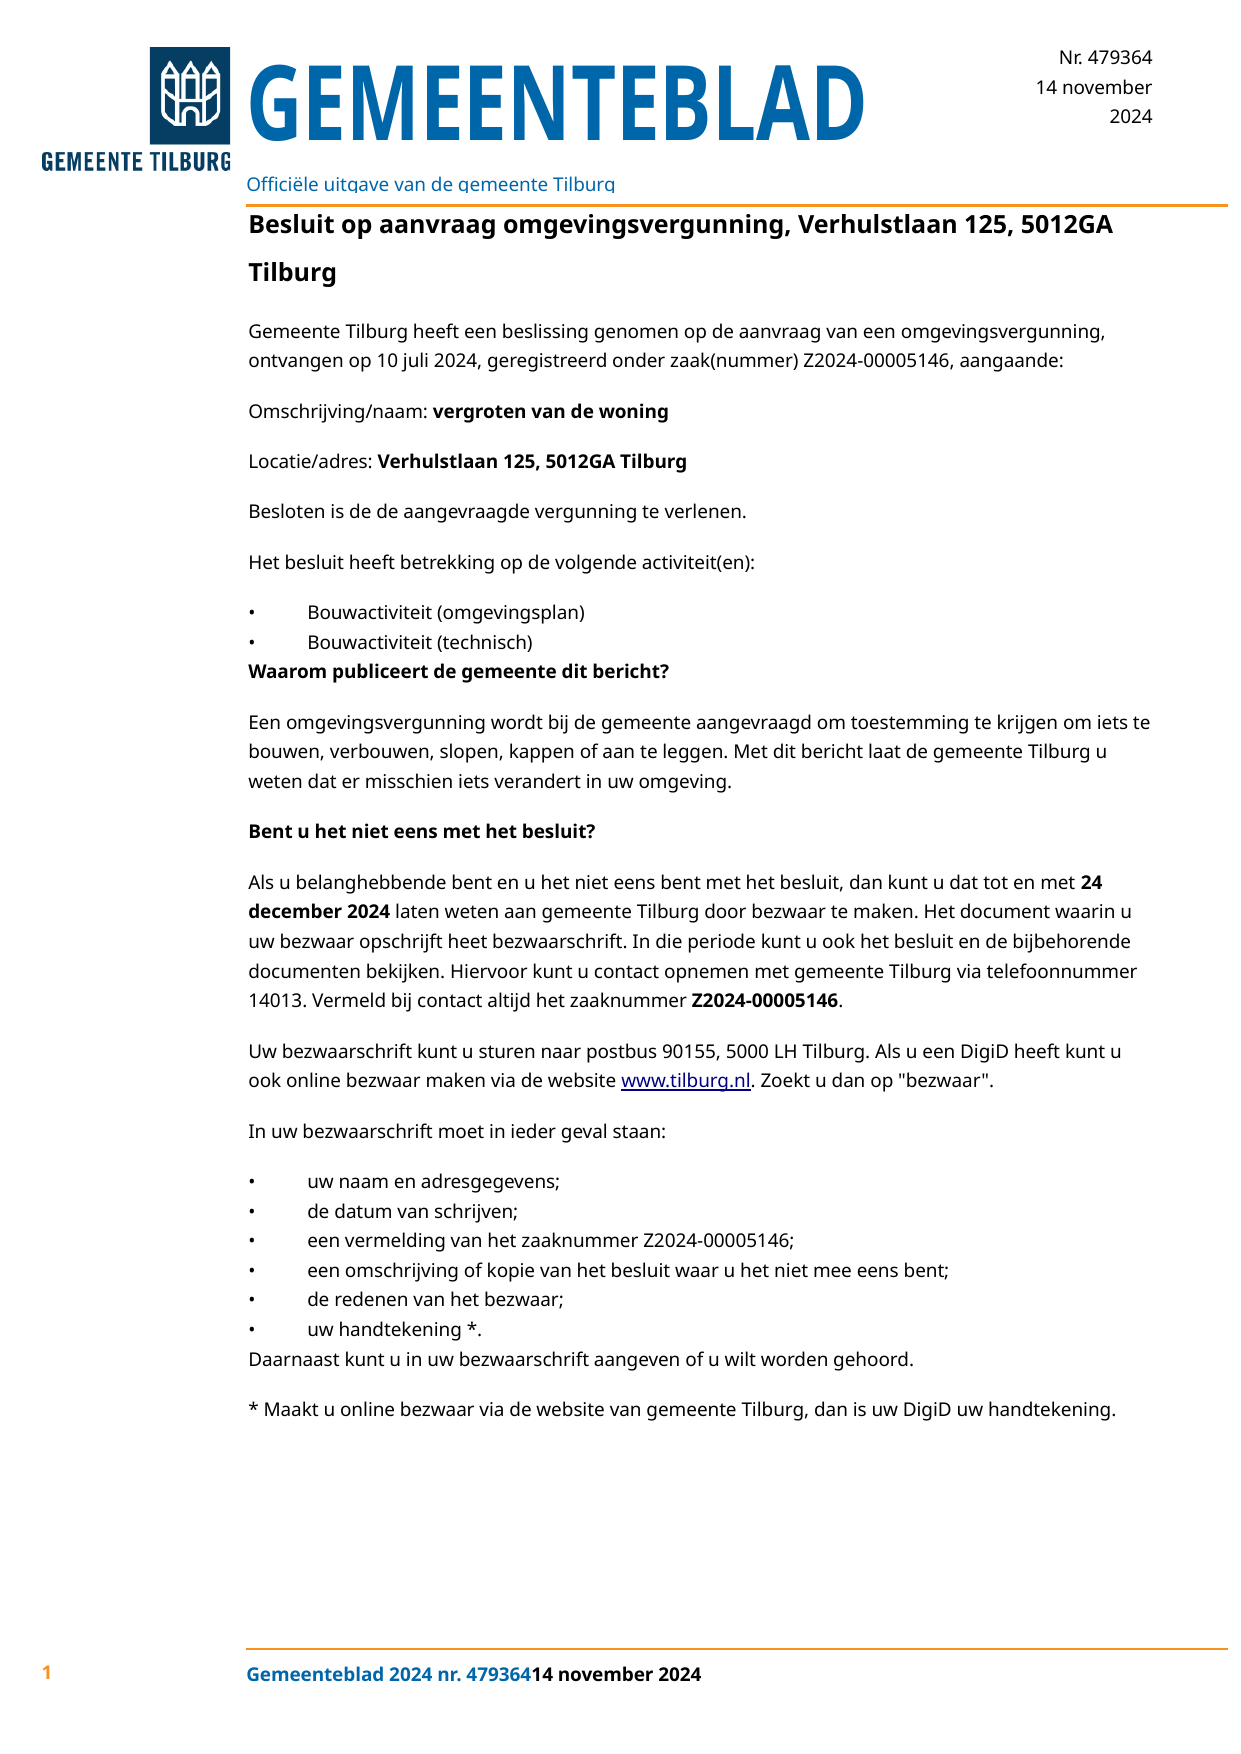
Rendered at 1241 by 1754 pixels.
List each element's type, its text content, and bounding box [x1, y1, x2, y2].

text Gemeente Tilburg heeft een beslissing genomen op de aanvraag van een omgevingsvergunning, ontvangen op 10 juli 2024, geregistreerd onder zaak(nummer) Z2024-00005146, aangaande: [248, 318, 1152, 373]
list uw handtekening *. [248, 1316, 1152, 1342]
list een vermelding van het zaaknummer Z2024-00005146; [248, 1227, 1152, 1253]
list de redenen van het bezwaar; [248, 1287, 1152, 1312]
list Bouwactiviteit (technisch) [248, 629, 1152, 655]
text Omschrijving/naam: vergroten van de woning [248, 398, 1152, 424]
list een omschrijving of kopie van het besluit waar u het niet mee eens bent; [248, 1257, 1152, 1283]
text Uw bezwaarschrift kunt u sturen naar postbus 90155, 5000 LH Tilburg. Als u een DigiD heeft kunt u ook online bezwaar maken via de website www.tilburg.nl. Zoekt u dan op "bezwaar". [248, 1038, 1152, 1093]
text Waarom publiceert de gemeente dit bericht? [248, 659, 1152, 684]
text Locatie/adres: Verhulstlaan 125, 5012GA Tilburg [248, 448, 1152, 474]
list uw naam en adresgegevens; [248, 1168, 1152, 1194]
text * Maakt u online bezwaar via de website van gemeente Tilburg, dan is uw DigiD uw handtekening. [248, 1396, 1152, 1422]
text Besloten is de de aangevraagde vergunning te verlenen. [248, 499, 1152, 524]
text Het besluit heeft betrekking op de volgende activiteit(en): [248, 549, 1152, 575]
list Bouwactiviteit (omgevingsplan) [248, 599, 1152, 625]
text In uw bezwaarschrift moet in ieder geval staan: [248, 1118, 1152, 1144]
picture [41, 47, 231, 172]
text Als u belanghebbende bent en u het niet eens bent met het besluit, dan kunt u dat tot en met 24 december 2024 laten weten aan gemeente Tilburg door bezwaar te maken. Het document waarin u uw bezwaar opschrijft heet bezwaarschrift. In die periode kunt u ook het besluit en de bijbehorende documenten bekijken. Hiervoor kunt u contact opnemen met gemeente Tilburg via telefoonnummer 14013. Vermeld bij contact altijd het zaaknummer Z2024-00005146. [248, 869, 1152, 1013]
text Een omgevingsvergunning wordt bij de gemeente aangevraagd om toestemming te krijgen om iets te bouwen, verbouwen, slopen, kappen of aan te leggen. Met dit bericht laat de gemeente Tilburg u weten dat er misschien iets verandert in uw omgeving. [248, 709, 1152, 794]
text Bent u het niet eens met het besluit? [248, 819, 1152, 844]
list de datum van schrijven; [248, 1198, 1152, 1224]
text Besluit op aanvraag omgevingsvergunning, Verhulstlaan 125, 5012GA Tilburg [248, 207, 1152, 288]
text Daarnaast kunt u in uw bezwaarschrift aangeven of u wilt worden gehoord. [248, 1346, 1152, 1372]
